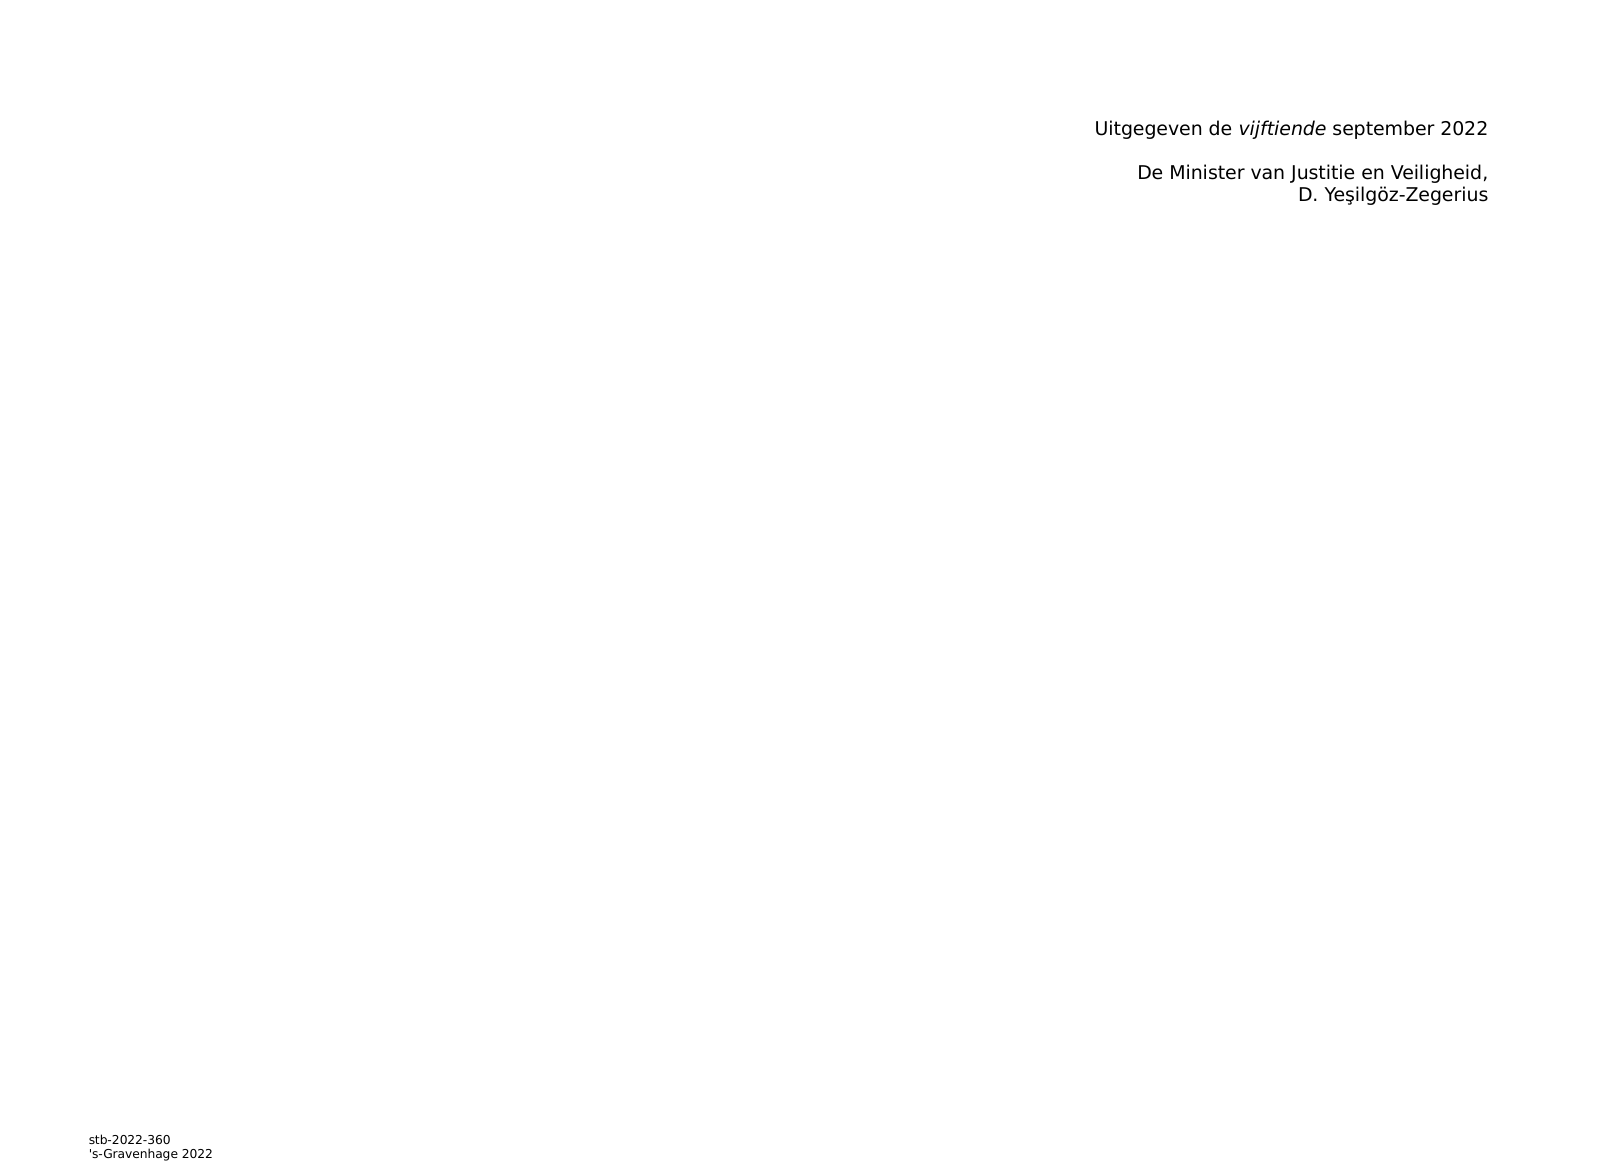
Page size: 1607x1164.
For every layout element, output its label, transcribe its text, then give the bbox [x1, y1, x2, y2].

text 's-Gravenhage 2022 [88, 1148, 323, 1162]
text Uitgegeven de vijftiende september 2022 [118, 118, 1488, 140]
text stb-2022-360 [88, 1133, 323, 1148]
text De Minister van Justitie en Veiligheid, D. Yeşilgöz-Zegerius [118, 162, 1488, 206]
